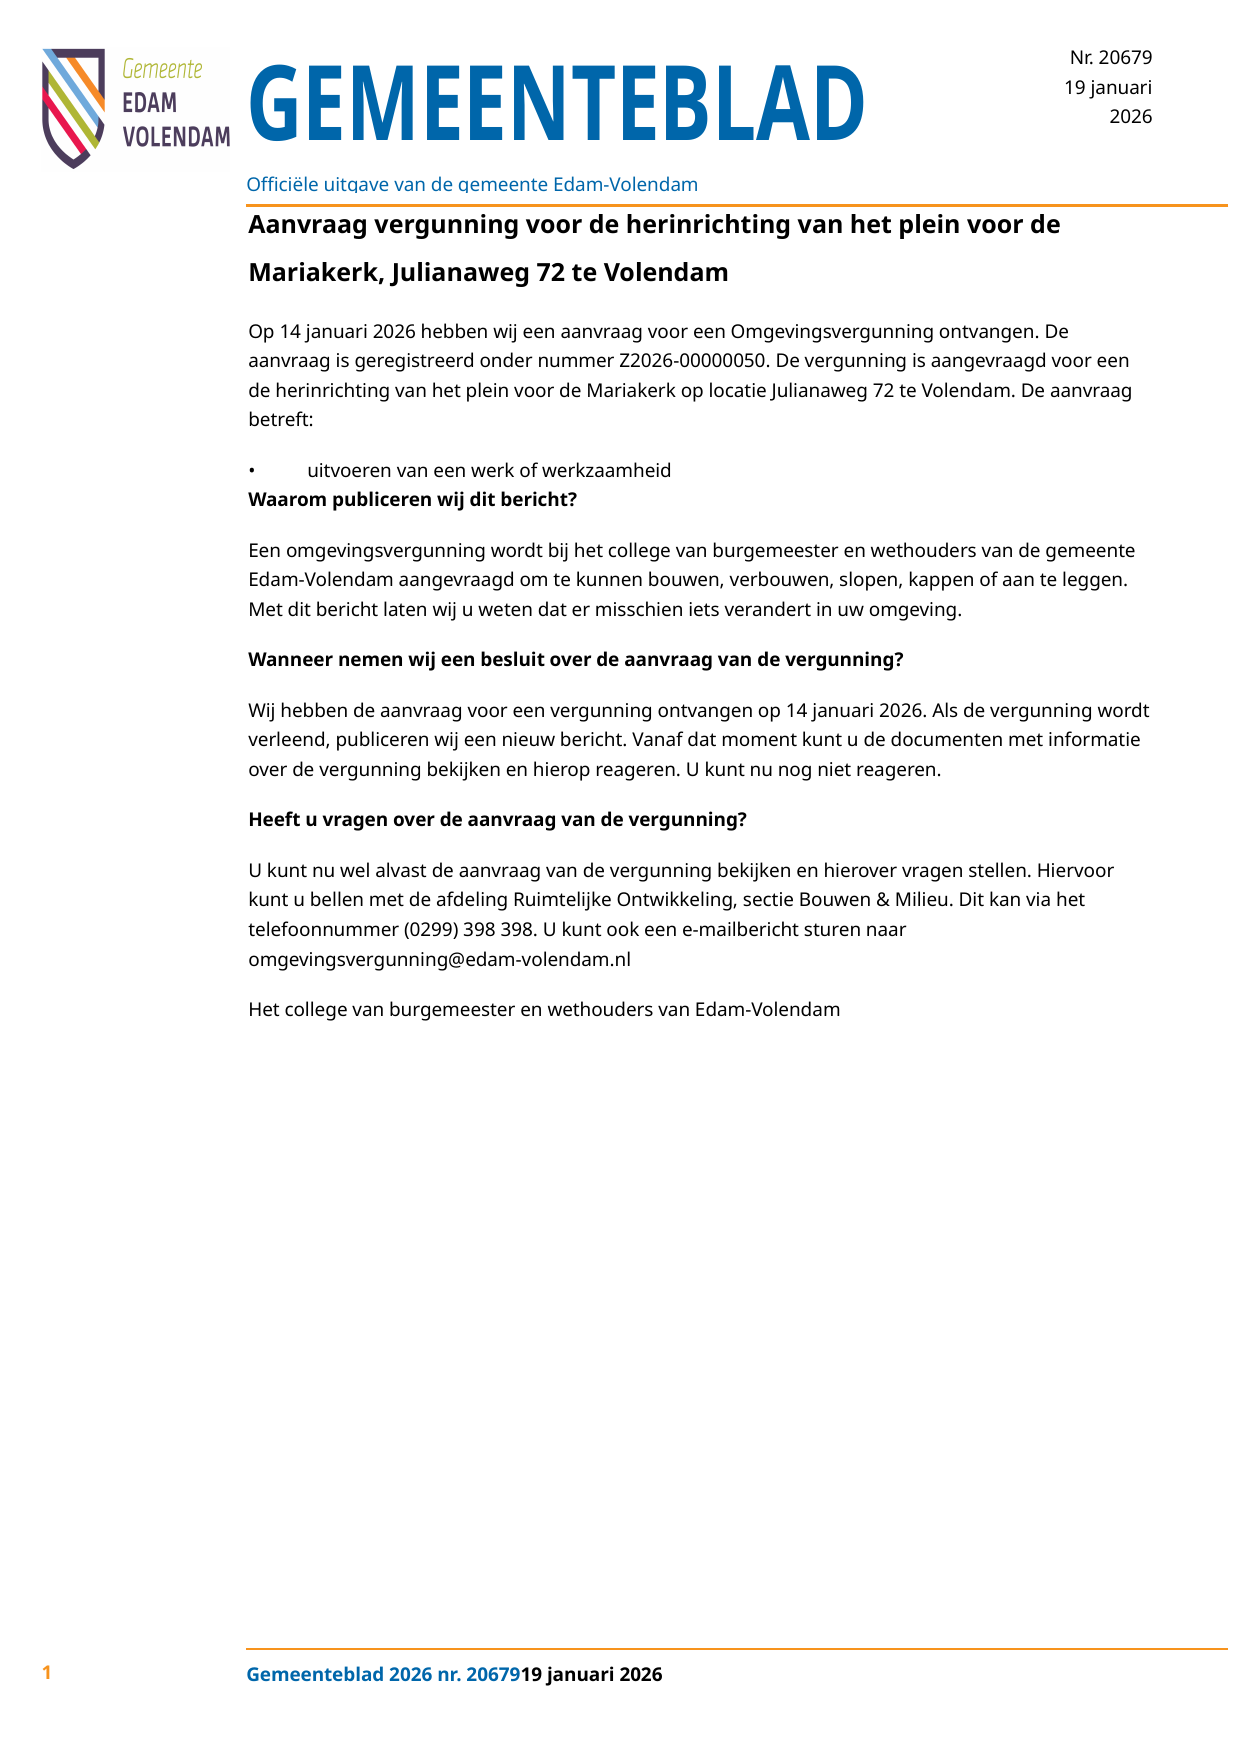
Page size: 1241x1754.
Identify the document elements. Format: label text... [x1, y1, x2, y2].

picture [41, 47, 231, 172]
text Een omgevingsvergunning wordt bij het college van burgemeester en wethouders van de gemeente Edam-Volendam aangevraagd om te kunnen bouwen, verbouwen, slopen, kappen of aan te leggen. Met dit bericht laten wij u weten dat er misschien iets verandert in uw omgeving. [248, 537, 1152, 622]
text Heeft u vragen over de aanvraag van de vergunning? [248, 807, 1152, 832]
text Op 14 januari 2026 hebben wij een aanvraag voor een Omgevingsvergunning ontvangen. De aanvraag is geregistreerd onder nummer Z2026-00000050. De vergunning is aangevraagd voor een de herinrichting van het plein voor de Mariakerk op locatie Julianaweg 72 te Volendam. De aanvraag betreft: [248, 318, 1152, 432]
text Aanvraag vergunning voor de herinrichting van het plein voor de Mariakerk, Julianaweg 72 te Volendam [248, 207, 1152, 288]
text Wij hebben de aanvraag voor een vergunning ontvangen op 14 januari 2026. Als de vergunning wordt verleend, publiceren wij een nieuw bericht. Vanaf dat moment kunt u de documenten met informatie over de vergunning bekijken en hierop reageren. U kunt nu nog niet reageren. [248, 697, 1152, 782]
text Waarom publiceren wij dit bericht? [248, 487, 1152, 512]
text Het college van burgemeester en wethouders van Edam-Volendam [248, 996, 1152, 1022]
text Wanneer nemen wij een besluit over de aanvraag van de vergunning? [248, 647, 1152, 672]
text U kunt nu wel alvast de aanvraag van de vergunning bekijken en hierover vragen stellen. Hiervoor kunt u bellen met de afdeling Ruimtelijke Ontwikkeling, sectie Bouwen & Milieu. Dit kan via het telefoonnummer (0299) 398 398. U kunt ook een e-mailbericht sturen naar omgevingsvergunning@edam-volendam.nl [248, 857, 1152, 972]
list uitvoeren van een werk of werkzaamheid [248, 457, 1152, 483]
